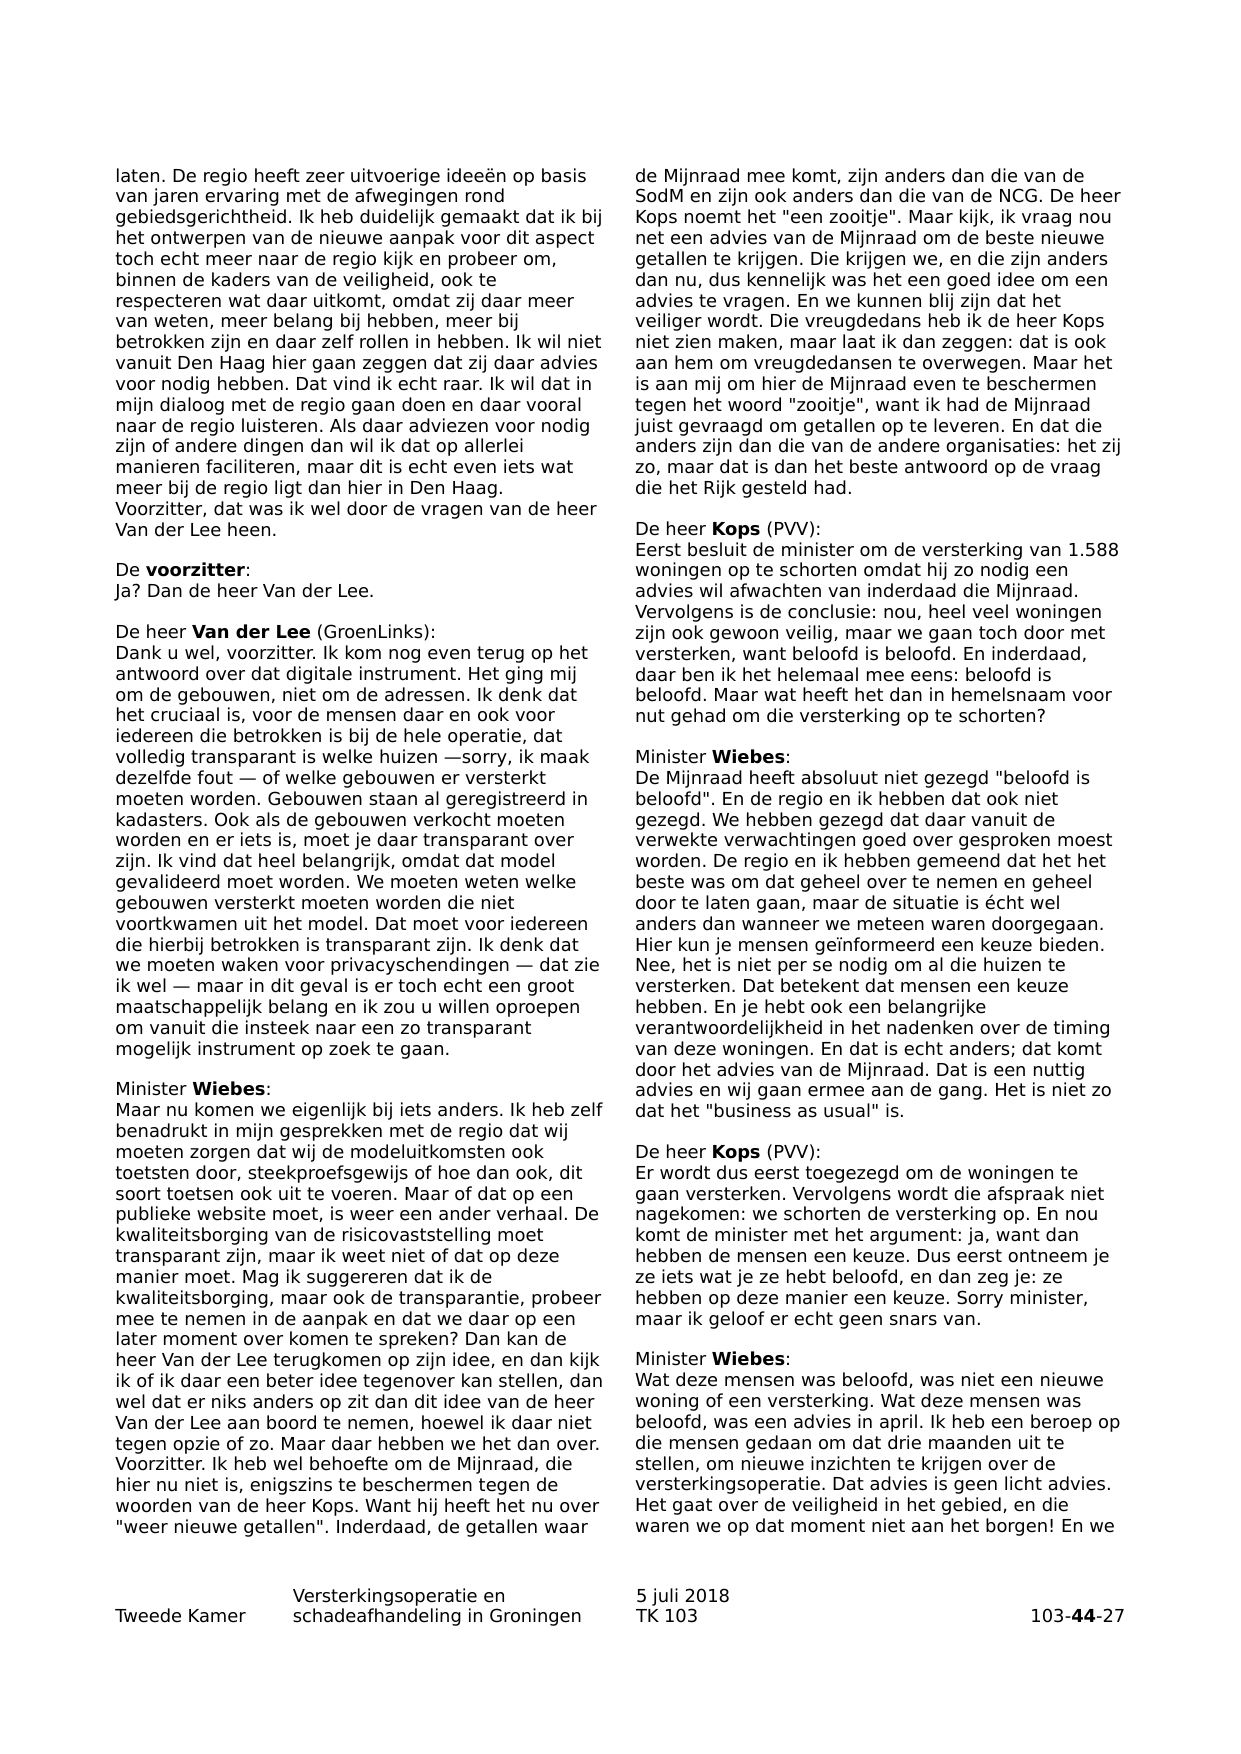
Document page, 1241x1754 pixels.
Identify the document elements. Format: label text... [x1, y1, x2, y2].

text Maar nu komen we eigenlijk bij iets anders. Ik heb zelf benadrukt in mijn gesprekken met de regio dat wij moeten zorgen dat wij de modeluitkomsten ook toetsten door, steekproefsgewijs of hoe dan ook, dit soort toetsen ook uit te voeren. Maar of dat op een publieke website moet, is weer een ander verhaal. De kwaliteitsborging van de risicovaststelling moet transparant zijn, maar ik weet niet of dat op deze manier moet. Mag ik suggereren dat ik de kwaliteitsborging, maar ook de transparantie, probeer mee te nemen in de aanpak en dat we daar op een later moment over komen te spreken? Dan kan de heer Van der Lee terugkomen op zijn idee, en dan kijk ik of ik daar een beter idee tegenover kan stellen, dan wel dat er niks anders op zit dan dit idee van de heer Van der Lee aan boord te nemen, hoewel ik daar niet tegen opzie of zo. Maar daar hebben we het dan over. [115, 1100, 605, 1454]
text Voorzitter. Ik heb wel behoefte om de Mijnraad, die hier nu niet is, enigszins te beschermen tegen de woorden van de heer Kops. Want hij heeft het nu over "weer nieuwe getallen". Inderdaad, de getallen waar [115, 1454, 605, 1537]
text Voorzitter, dat was ik wel door de vragen van de heer Van der Lee heen. [115, 499, 605, 540]
text laten. De regio heeft zeer uitvoerige ideeën op basis van jaren ervaring met de afwegingen rond gebiedsgerichtheid. Ik heb duidelijk gemaakt dat ik bij het ontwerpen van de nieuwe aanpak voor dit aspect toch echt meer naar de regio kijk en probeer om, binnen de kaders van de veiligheid, ook te respecteren wat daar uitkomt, omdat zij daar meer van weten, meer belang bij hebben, meer bij betrokken zijn en daar zelf rollen in hebben. Ik wil niet vanuit Den Haag hier gaan zeggen dat zij daar advies voor nodig hebben. Dat vind ik echt raar. Ik wil dat in mijn dialoog met de regio gaan doen en daar vooral naar de regio luisteren. Als daar adviezen voor nodig zijn of andere dingen dan wil ik dat op allerlei manieren faciliteren, maar dit is echt even iets wat meer bij de regio ligt dan hier in Den Haag. [115, 165, 605, 499]
text Eerst besluit de minister om de versterking van 1.588 woningen op te schorten omdat hij zo nodig een advies wil afwachten van inderdaad die Mijnraad. Vervolgens is de conclusie: nou, heel veel woningen zijn ook gewoon veilig, maar we gaan toch door met versterken, want beloofd is beloofd. En inderdaad, daar ben ik het helemaal mee eens: beloofd is beloofd. Maar wat heeft het dan in hemelsnaam voor nut gehad om die versterking op te schorten? [635, 539, 1125, 727]
text Ja? Dan de heer Van der Lee. [115, 581, 605, 602]
text De heer Kops (PVV): [635, 519, 1125, 539]
text De heer Kops (PVV): [635, 1142, 1125, 1162]
text Minister Wiebes: [635, 1349, 1125, 1370]
text De voorzitter: [115, 560, 605, 581]
text Minister Wiebes: [115, 1079, 605, 1100]
text de Mijnraad mee komt, zijn anders dan die van de SodM en zijn ook anders dan die van de NCG. De heer Kops noemt het "een zooitje". Maar kijk, ik vraag nou net een advies van de Mijnraad om de beste nieuwe getallen te krijgen. Die krijgen we, en die zijn anders dan nu, dus kennelijk was het een goed idee om een advies te vragen. En we kunnen blij zijn dat het veiliger wordt. Die vreugdedans heb ik de heer Kops niet zien maken, maar laat ik dan zeggen: dat is ook aan hem om vreugdedansen te overwegen. Maar het is aan mij om hier de Mijnraad even te beschermen tegen het woord "zooitje", want ik had de Mijnraad juist gevraagd om getallen op te leveren. En dat die anders zijn dan die van de andere organisaties: het zij zo, maar dat is dan het beste antwoord op de vraag die het Rijk gesteld had. [635, 165, 1125, 499]
text Minister Wiebes: [635, 747, 1125, 768]
text Dank u wel, voorzitter. Ik kom nog even terug op het antwoord over dat digitale instrument. Het ging mij om de gebouwen, niet om de adressen. Ik denk dat het cruciaal is, voor de mensen daar en ook voor iedereen die betrokken is bij de hele operatie, dat volledig transparant is welke huizen —sorry, ik maak dezelfde fout — of welke gebouwen er versterkt moeten worden. Gebouwen staan al geregistreerd in kadasters. Ook als de gebouwen verkocht moeten worden en er iets is, moet je daar transparant over zijn. Ik vind dat heel belangrijk, omdat dat model gevalideerd moet worden. We moeten weten welke gebouwen versterkt moeten worden die niet voortkwamen uit het model. Dat moet voor iedereen die hierbij betrokken is transparant zijn. Ik denk dat we moeten waken voor privacyschendingen — dat zie ik wel — maar in dit geval is er toch echt een groot maatschappelijk belang en ik zou u willen oproepen om vanuit die insteek naar een zo transparant mogelijk instrument op zoek te gaan. [115, 643, 605, 1059]
text Wat deze mensen was beloofd, was niet een nieuwe woning of een versterking. Wat deze mensen was beloofd, was een advies in april. Ik heb een beroep op die mensen gedaan om dat drie maanden uit te stellen, om nieuwe inzichten te krijgen over de versterkingsoperatie. Dat advies is geen licht advies. Het gaat over de veiligheid in het gebied, en die waren we op dat moment niet aan het borgen! En we [635, 1370, 1125, 1537]
text De Mijnraad heeft absoluut niet gezegd "beloofd is beloofd". En de regio en ik hebben dat ook niet gezegd. We hebben gezegd dat daar vanuit de verwekte verwachtingen goed over gesproken moest worden. De regio en ik hebben gemeend dat het het beste was om dat geheel over te nemen en geheel door te laten gaan, maar de situatie is écht wel anders dan wanneer we meteen waren doorgegaan. Hier kun je mensen geïnformeerd een keuze bieden. Nee, het is niet per se nodig om al die huizen te versterken. Dat betekent dat mensen een keuze hebben. En je hebt ook een belangrijke verantwoordelijkheid in het nadenken over de timing van deze woningen. En dat is echt anders; dat komt door het advies van de Mijnraad. Dat is een nuttig advies en wij gaan ermee aan de gang. Het is niet zo dat het "business as usual" is. [635, 768, 1125, 1122]
text De heer Van der Lee (GroenLinks): [115, 622, 605, 643]
text Er wordt dus eerst toegezegd om de woningen te gaan versterken. Vervolgens wordt die afspraak niet nagekomen: we schorten de versterking op. En nou komt de minister met het argument: ja, want dan hebben de mensen een keuze. Dus eerst ontneem je ze iets wat je ze hebt beloofd, en dan zeg je: ze hebben op deze manier een keuze. Sorry minister, maar ik geloof er echt geen snars van. [635, 1162, 1125, 1329]
